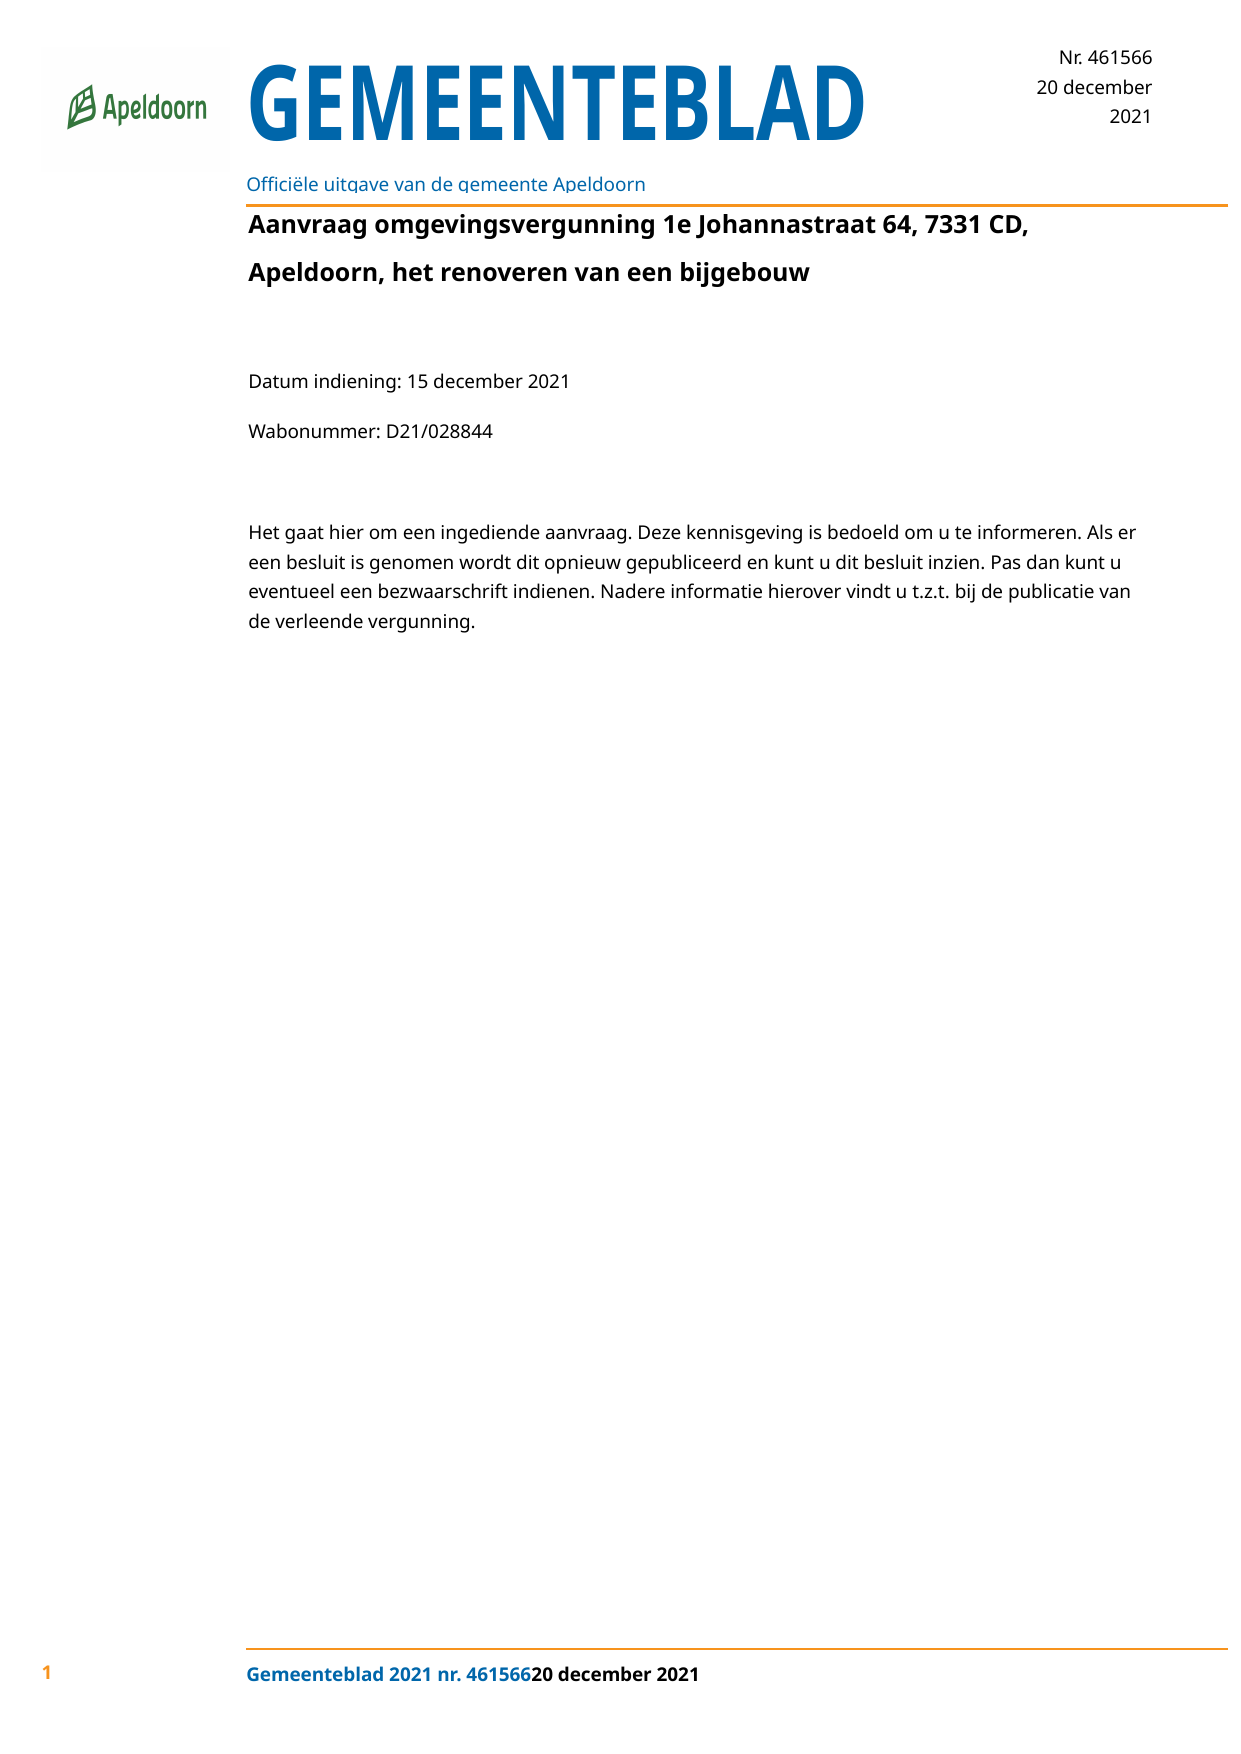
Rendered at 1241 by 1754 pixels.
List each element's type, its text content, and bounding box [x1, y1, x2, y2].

text Aanvraag omgevingsvergunning 1e Johannastraat 64, 7331 CD, Apeldoorn, het renoveren van een bijgebouw [248, 207, 1152, 288]
picture [41, 47, 231, 172]
text Het gaat hier om een ingediende aanvraag. Deze kennisgeving is bedoeld om u te informeren. Als er een besluit is genomen wordt dit opnieuw gepubliceerd en kunt u dit besluit inzien. Pas dan kunt u eventueel een bezwaarschrift indienen. Nadere informatie hierover vindt u t.z.t. bij de publicatie van de verleende vergunning. [248, 519, 1152, 634]
text Datum indiening: 15 december 2021 [248, 368, 1152, 394]
text Wabonummer: D21/028844 [248, 419, 1152, 444]
